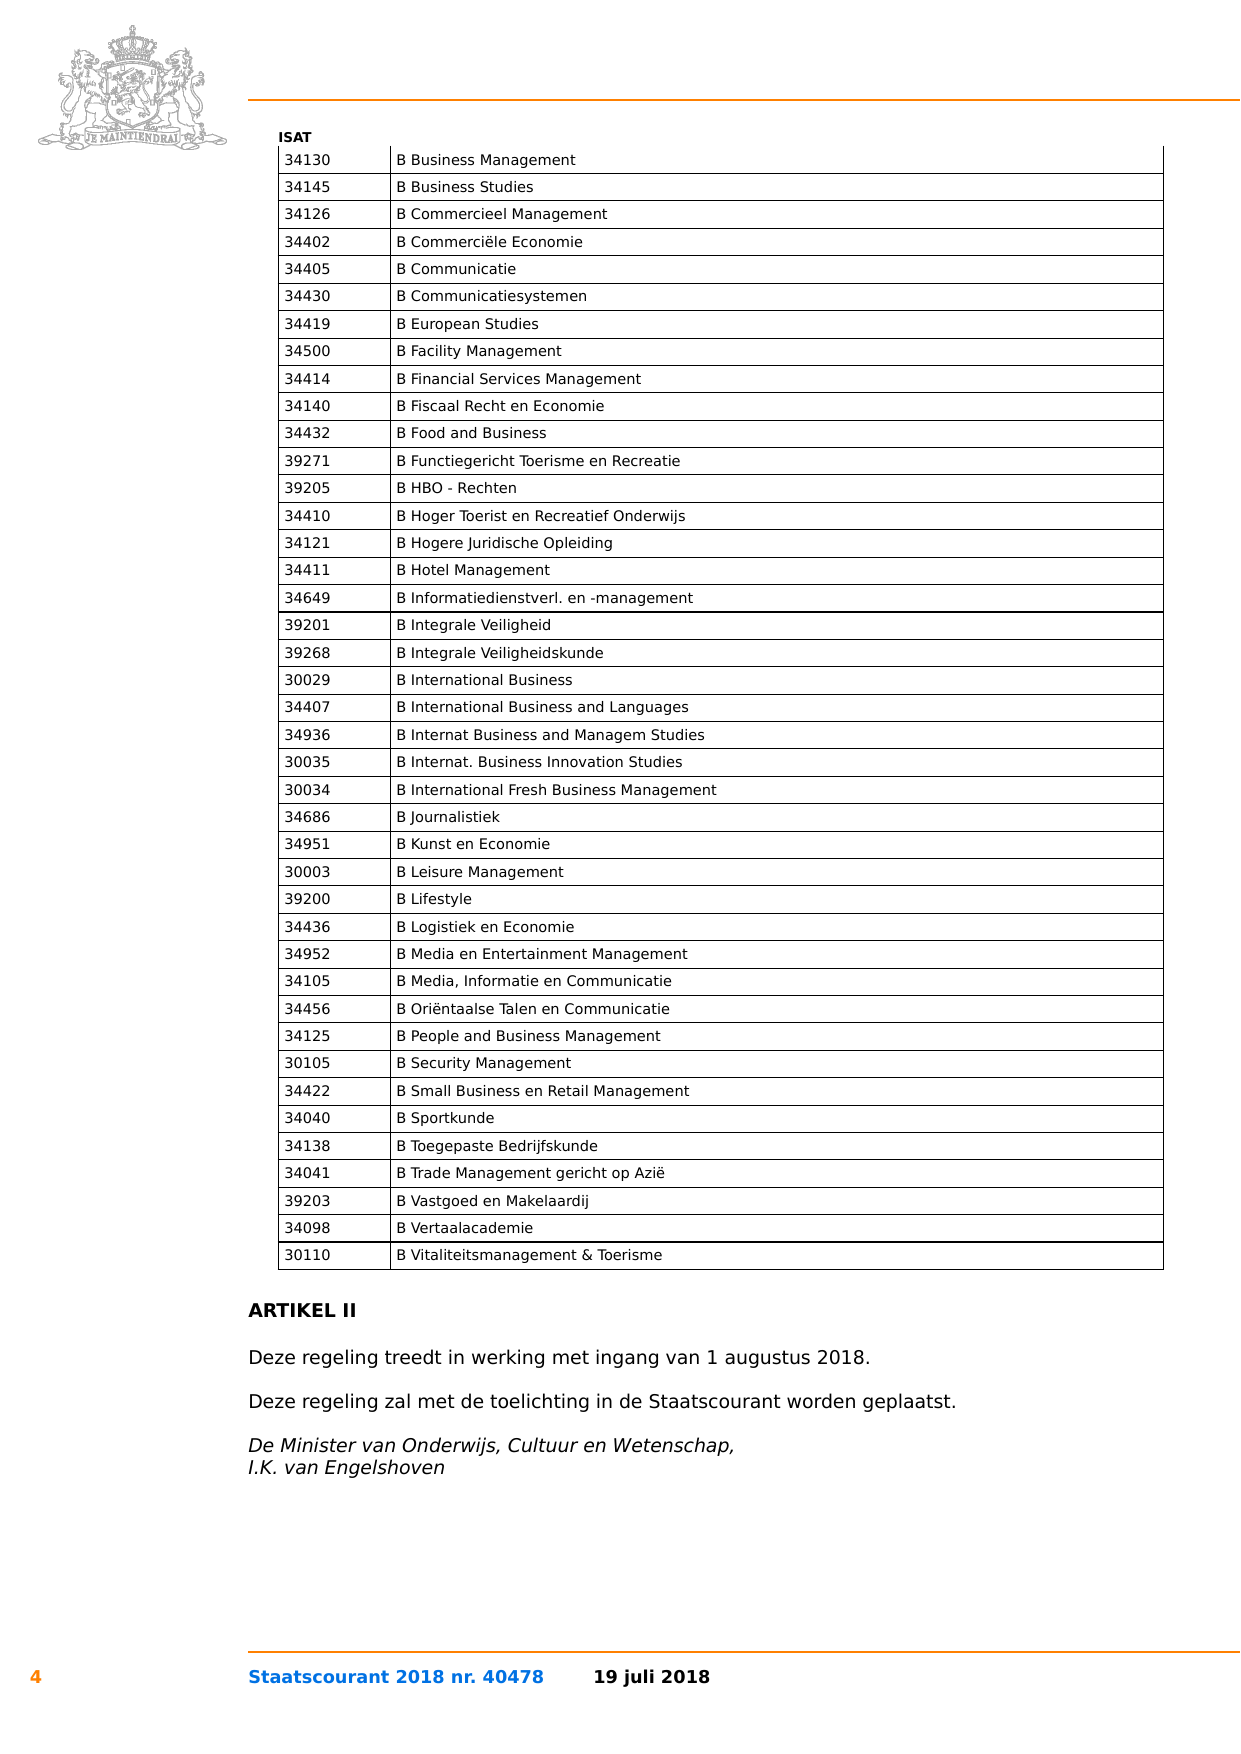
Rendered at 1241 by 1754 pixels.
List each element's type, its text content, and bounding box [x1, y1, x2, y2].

table_cell 34041 [279, 1160, 390, 1187]
table_cell 34432 [279, 421, 390, 447]
table_cell 34407 [279, 695, 390, 721]
table_cell 39205 [279, 475, 390, 502]
table_cell B Sportkunde [391, 1106, 1163, 1132]
table_cell B Trade Management gericht op Azië [391, 1160, 1163, 1187]
table_cell 39271 [279, 448, 390, 474]
table_cell B Internat Business and Managem Studies [391, 722, 1163, 748]
table_cell B Internat. Business Innovation Studies [391, 749, 1163, 776]
table_cell B Integrale Veiligheidskunde [391, 640, 1163, 666]
table_cell B Security Management [391, 1051, 1163, 1077]
text De Minister van Onderwijs, Cultuur en Wetenschap, I.K. van Engelshoven [248, 1434, 1163, 1478]
table_cell 34140 [279, 393, 390, 419]
table_cell 30034 [279, 777, 390, 803]
table_cell B European Studies [391, 311, 1163, 337]
table_cell 34121 [279, 530, 390, 557]
table_cell 39201 [279, 613, 390, 639]
table_cell 34422 [279, 1078, 390, 1104]
table_cell B Food and Business [391, 421, 1163, 447]
table_cell B Logistiek en Economie [391, 914, 1163, 940]
table_cell B Fiscaal Recht en Economie [391, 393, 1163, 419]
table_cell B Functiegericht Toerisme en Recreatie [391, 448, 1163, 474]
table_cell 30003 [279, 859, 390, 885]
text Deze regeling treedt in werking met ingang van 1 augustus 2018. [248, 1347, 1163, 1369]
table_cell 30029 [279, 667, 390, 693]
table_cell 34649 [279, 585, 390, 611]
table_cell B Informatiedienstverl. en -management [391, 585, 1163, 611]
table_cell 39268 [279, 640, 390, 666]
table_cell 34138 [279, 1133, 390, 1159]
table_cell 34105 [279, 969, 390, 995]
table_cell 34145 [279, 174, 390, 200]
table_cell B Vitaliteitsmanagement & Toerisme [391, 1243, 1163, 1269]
table_cell B International Fresh Business Management [391, 777, 1163, 803]
table_cell B People and Business Management [391, 1023, 1163, 1050]
table_cell B Communicatie [391, 256, 1163, 283]
table_cell B Lifestyle [391, 886, 1163, 913]
table_cell 34098 [279, 1215, 390, 1241]
table_cell B Integrale Veiligheid [391, 613, 1163, 639]
table_cell B Commerciële Economie [391, 229, 1163, 255]
table_cell 39203 [279, 1188, 390, 1214]
table_cell B Journalistiek [391, 804, 1163, 831]
table_cell 30035 [279, 749, 390, 776]
table_cell 34402 [279, 229, 390, 255]
table_cell B Oriëntaalse Talen en Communicatie [391, 996, 1163, 1022]
table_cell B Hoger Toerist en Recreatief Onderwijs [391, 503, 1163, 529]
table_cell 34040 [279, 1106, 390, 1132]
table_cell 34686 [279, 804, 390, 831]
table_cell 34430 [279, 284, 390, 310]
table_cell 34951 [279, 832, 390, 858]
table_cell B Vertaalacademie [391, 1215, 1163, 1241]
table_cell 34436 [279, 914, 390, 940]
table_cell B Commercieel Management [391, 201, 1163, 228]
table_cell B Toegepaste Bedrijfskunde [391, 1133, 1163, 1159]
table_cell B Hotel Management [391, 558, 1163, 584]
table_cell B Vastgoed en Makelaardij [391, 1188, 1163, 1214]
table_cell B Business Studies [391, 174, 1163, 200]
table_cell 34411 [279, 558, 390, 584]
table_header ISAT [278, 130, 1163, 146]
table_cell 34419 [279, 311, 390, 337]
table_cell 34410 [279, 503, 390, 529]
table_cell 34952 [279, 941, 390, 967]
table_cell 34456 [279, 996, 390, 1022]
table_cell 34405 [279, 256, 390, 283]
table_cell 30110 [279, 1243, 390, 1269]
table_cell B Media en Entertainment Management [391, 941, 1163, 967]
table_cell B Media, Informatie en Communicatie [391, 969, 1163, 995]
table_cell B Small Business en Retail Management [391, 1078, 1163, 1104]
table_cell 34130 [279, 146, 390, 173]
table_cell B Communicatiesystemen [391, 284, 1163, 310]
table_cell B Facility Management [391, 339, 1163, 365]
text Deze regeling zal met de toelichting in de Staatscourant worden geplaatst. [248, 1391, 1163, 1413]
table_cell 34125 [279, 1023, 390, 1050]
table_cell B Financial Services Management [391, 366, 1163, 392]
table_cell 39200 [279, 886, 390, 913]
table_cell 34500 [279, 339, 390, 365]
table_cell 34936 [279, 722, 390, 748]
table_cell B International Business [391, 667, 1163, 693]
table_cell 34126 [279, 201, 390, 228]
picture [38, 25, 227, 150]
table_cell 34414 [279, 366, 390, 392]
table_cell B Business Management [391, 146, 1163, 173]
table_cell B International Business and Languages [391, 695, 1163, 721]
table_cell B Leisure Management [391, 859, 1163, 885]
table_cell B HBO - Rechten [391, 475, 1163, 502]
table_cell B Hogere Juridische Opleiding [391, 530, 1163, 557]
subtitle ARTIKEL II [248, 1300, 1163, 1322]
table_cell 30105 [279, 1051, 390, 1077]
table_cell B Kunst en Economie [391, 832, 1163, 858]
